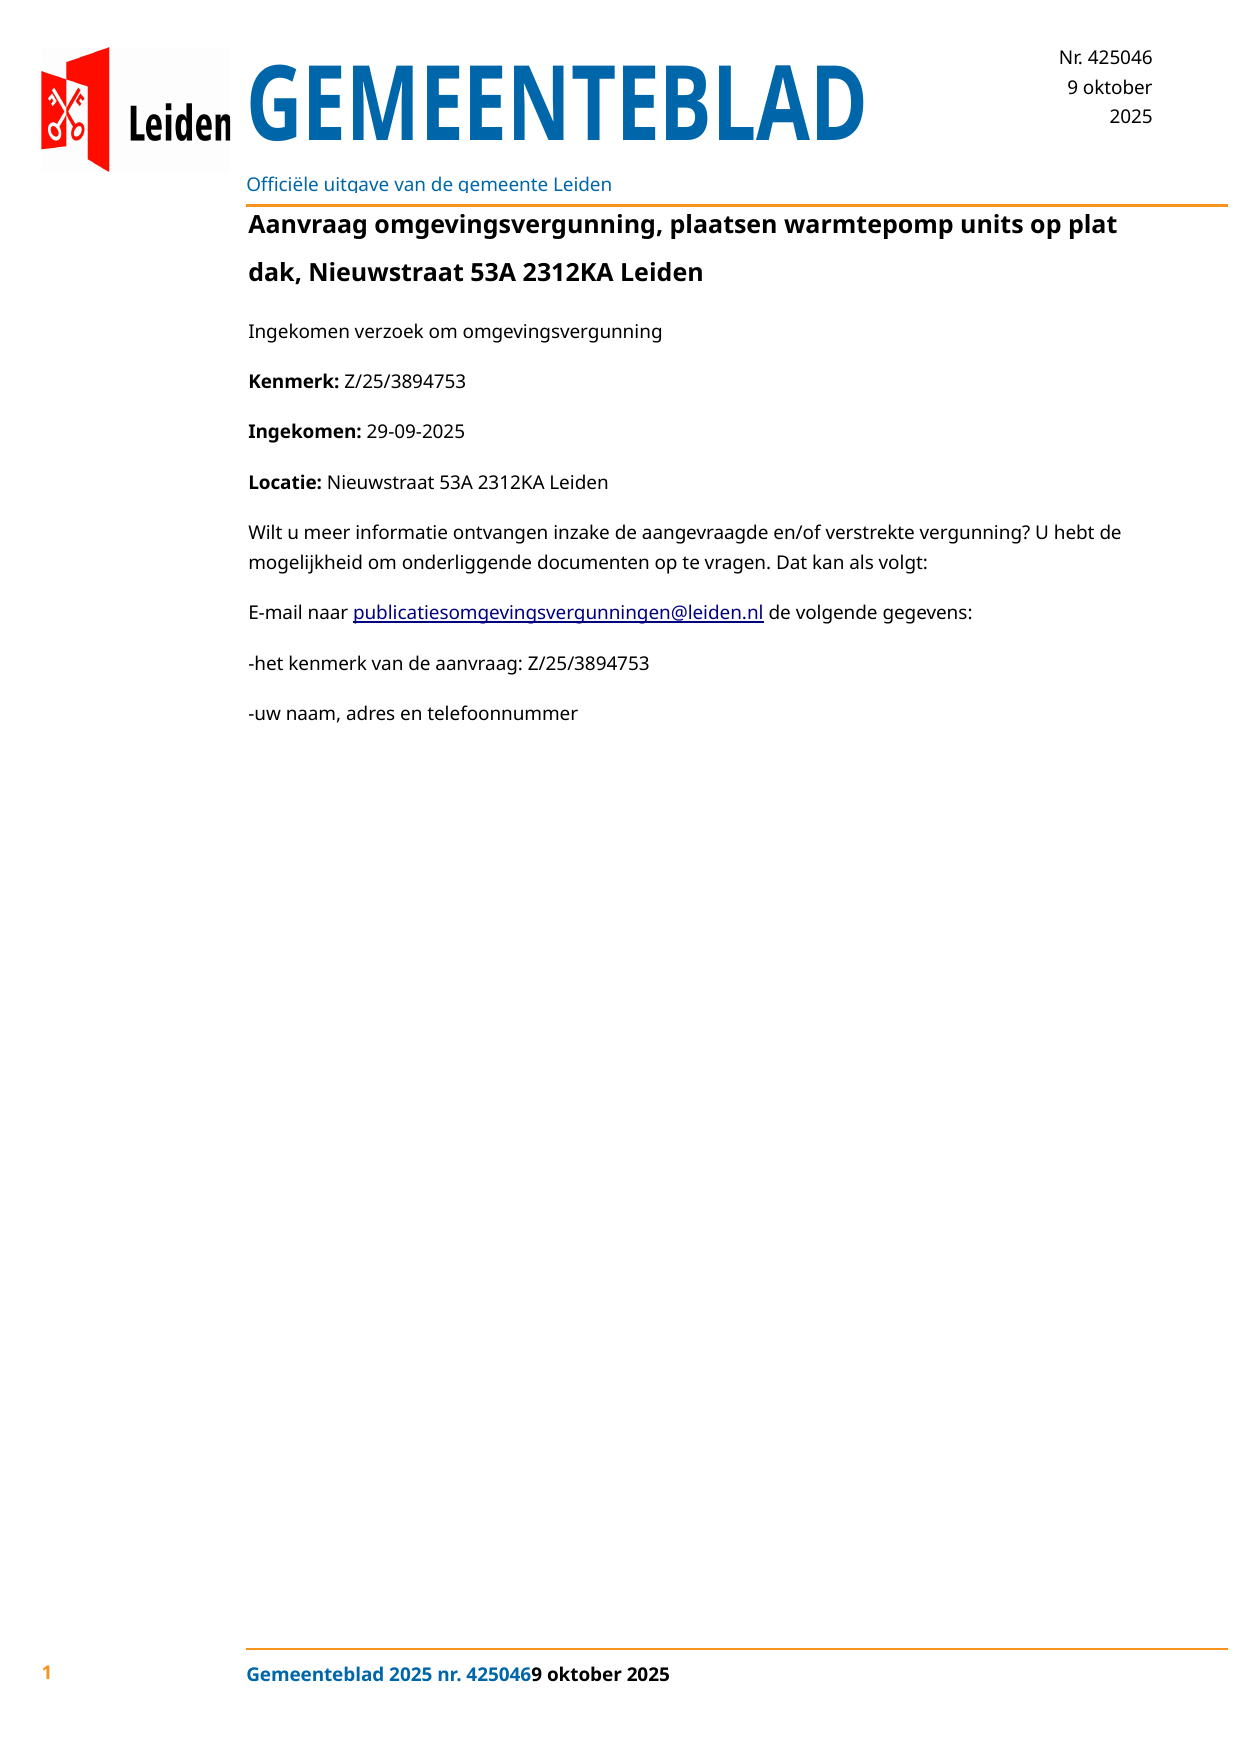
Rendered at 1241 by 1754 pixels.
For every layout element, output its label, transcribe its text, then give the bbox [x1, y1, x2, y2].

text Aanvraag omgevingsvergunning, plaatsen warmtepomp units op plat dak, Nieuwstraat 53A 2312KA Leiden [248, 207, 1152, 288]
text E-mail naar publicatiesomgevingsvergunningen@leiden.nl de volgende gegevens: [248, 599, 1152, 625]
text Wilt u meer informatie ontvangen inzake de aangevraagde en/of verstrekte vergunning? U hebt de mogelijkheid om onderliggende documenten op te vragen. Dat kan als volgt: [248, 519, 1152, 575]
text -uw naam, adres en telefoonnummer [248, 700, 1152, 726]
text -het kenmerk van de aanvraag: Z/25/3894753 [248, 650, 1152, 676]
text Ingekomen verzoek om omgevingsvergunning [248, 318, 1152, 344]
text Kenmerk: Z/25/3894753 [248, 368, 1152, 394]
text Ingekomen: 29-09-2025 [248, 419, 1152, 444]
text Locatie: Nieuwstraat 53A 2312KA Leiden [248, 469, 1152, 495]
picture [41, 47, 231, 172]
